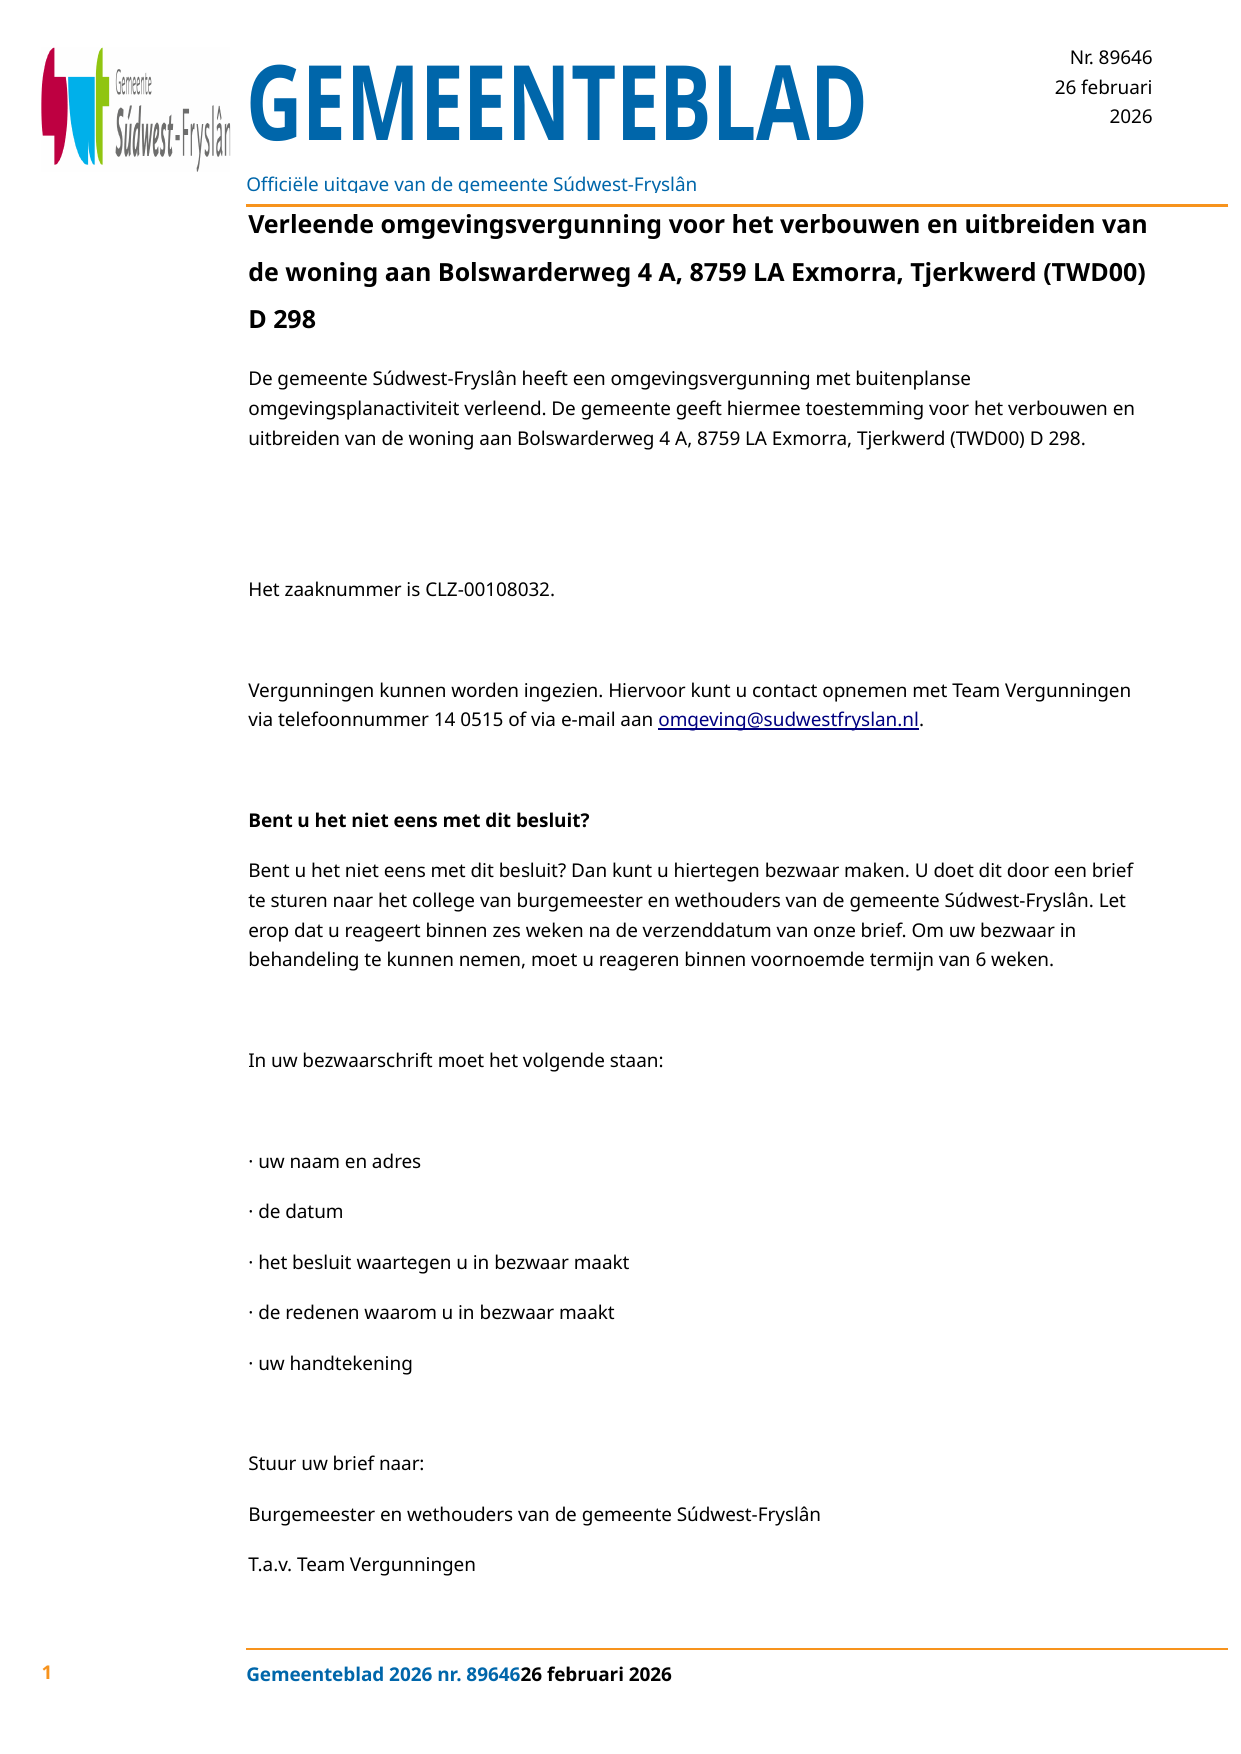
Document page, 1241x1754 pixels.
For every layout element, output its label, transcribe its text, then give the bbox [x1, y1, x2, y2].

text Stuur uw brief naar: [248, 1451, 1152, 1476]
text · de datum [248, 1198, 1152, 1224]
text Burgemeester en wethouders van de gemeente Súdwest-Fryslân [248, 1501, 1152, 1527]
text In uw bezwaarschrift moet het volgende staan: [248, 1047, 1152, 1073]
text Verleende omgevingsvergunning voor het verbouwen en uitbreiden van de woning aan Bolswarderweg 4 A, 8759 LA Exmorra, Tjerkwerd (TWD00) D 298 [248, 207, 1152, 336]
picture [41, 47, 231, 172]
text · de redenen waarom u in bezwaar maakt [248, 1299, 1152, 1325]
text Vergunningen kunnen worden ingezien. Hiervoor kunt u contact opnemen met Team Vergunningen via telefoonnummer 14 0515 of via e-mail aan omgeving@sudwestfryslan.nl. [248, 677, 1152, 732]
text De gemeente Súdwest-Fryslân heeft een omgevingsvergunning met buitenplanse omgevingsplanactiviteit verleend. De gemeente geeft hiermee toestemming voor het verbouwen en uitbreiden van de woning aan Bolswarderweg 4 A, 8759 LA Exmorra, Tjerkwerd (TWD00) D 298. [248, 366, 1152, 450]
text · uw naam en adres [248, 1148, 1152, 1174]
text T.a.v. Team Vergunningen [248, 1551, 1152, 1577]
text Bent u het niet eens met dit besluit? [248, 807, 1152, 833]
text Bent u het niet eens met dit besluit? Dan kunt u hiertegen bezwaar maken. U doet dit door een brief te sturen naar het college van burgemeester en wethouders van de gemeente Súdwest-Fryslân. Let erop dat u reageert binnen zes weken na de verzenddatum van onze brief. Om uw bezwaar in behandeling te kunnen nemen, moet u reageren binnen voornoemde termijn van 6 weken. [248, 858, 1152, 972]
text · uw handtekening [248, 1350, 1152, 1375]
text Het zaaknummer is CLZ-00108032. [248, 576, 1152, 602]
text · het besluit waartegen u in bezwaar maakt [248, 1249, 1152, 1274]
